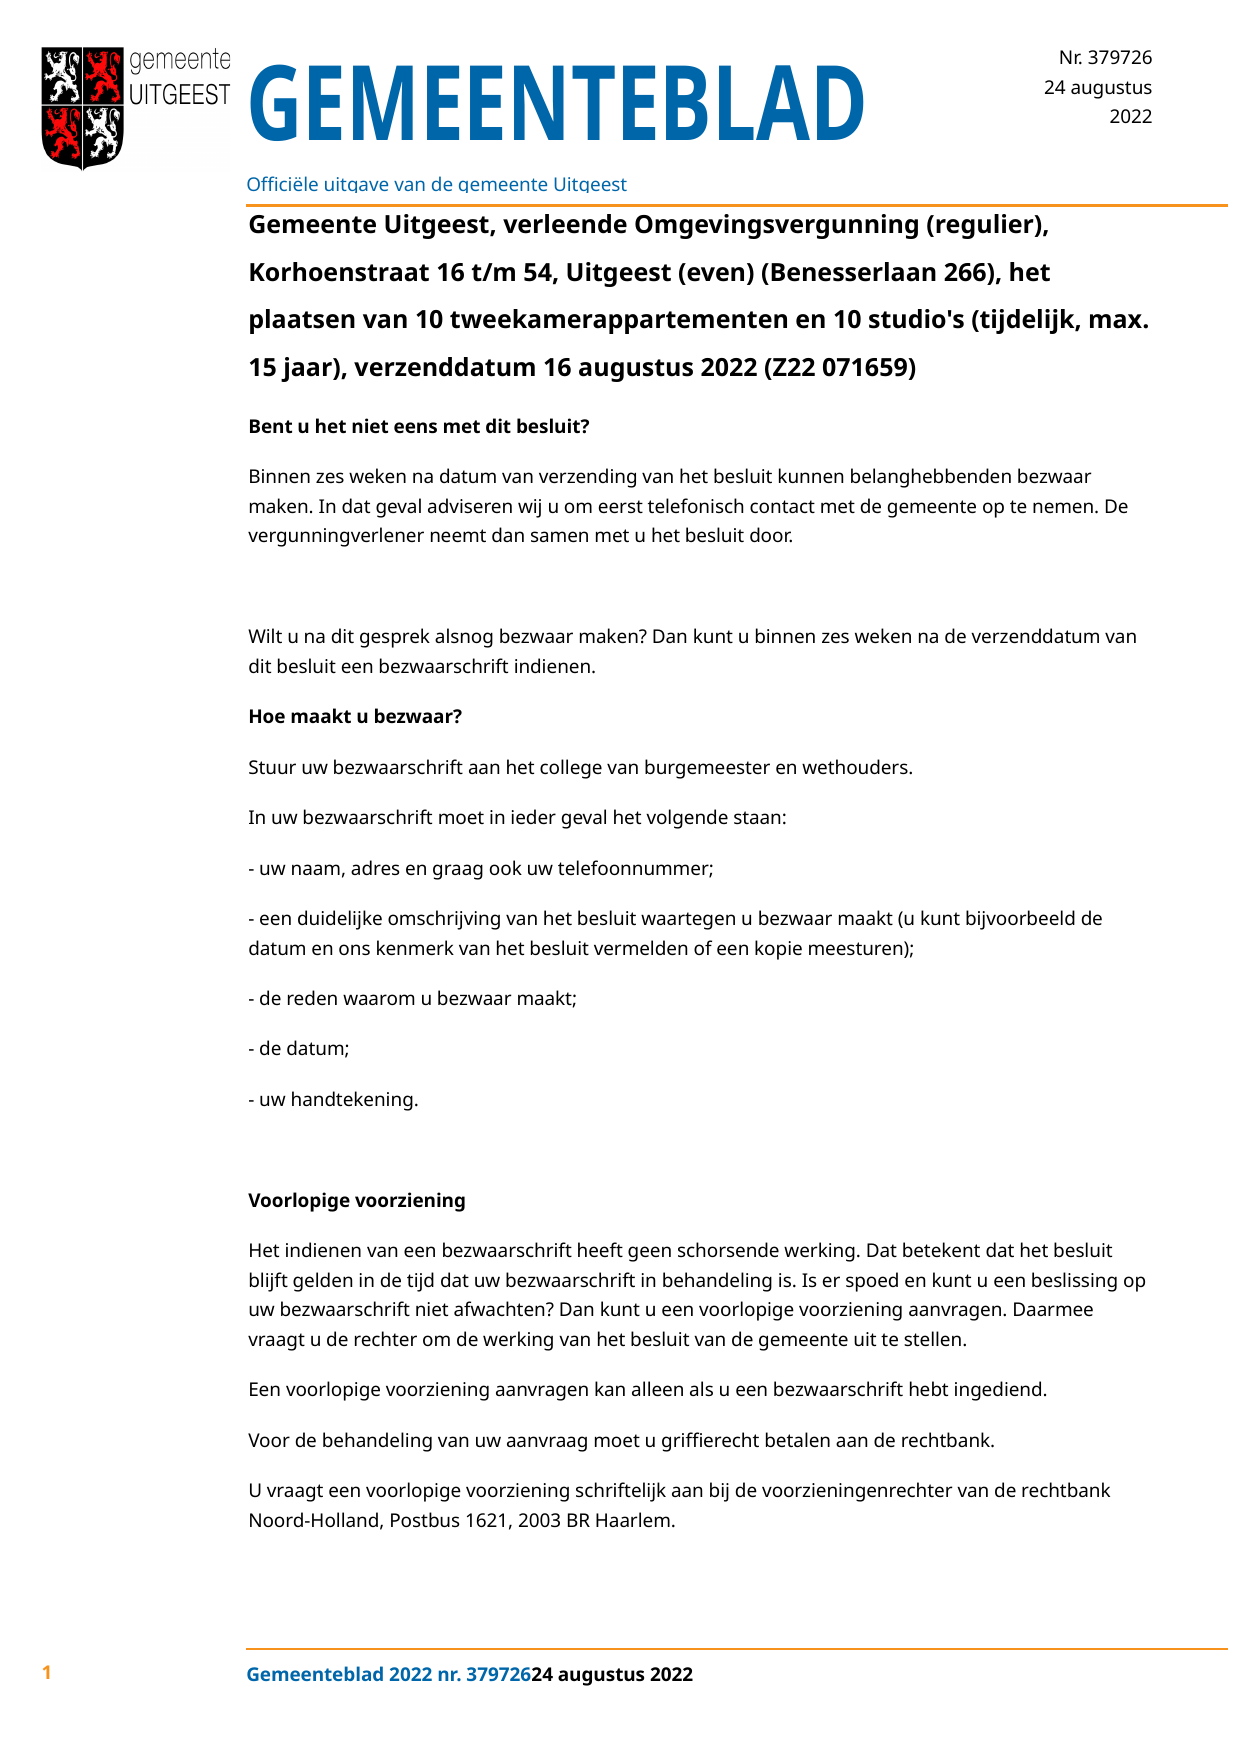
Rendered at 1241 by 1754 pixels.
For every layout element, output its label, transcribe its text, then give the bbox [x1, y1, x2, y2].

text - de reden waarom u bezwaar maakt; [248, 985, 1152, 1011]
text Stuur uw bezwaarschrift aan het college van burgemeester en wethouders. [248, 754, 1152, 780]
text Bent u het niet eens met dit besluit? [248, 413, 1152, 439]
text Binnen zes weken na datum van verzending van het besluit kunnen belanghebbenden bezwaar maken. In dat geval adviseren wij u om eerst telefonisch contact met de gemeente op te nemen. De vergunningverlener neemt dan samen met u het besluit door. [248, 463, 1152, 548]
text Voor de behandeling van uw aanvraag moet u griffierecht betalen aan de rechtbank. [248, 1427, 1152, 1453]
text Wilt u na dit gesprek alsnog bezwaar maken? Dan kunt u binnen zes weken na de verzenddatum van dit besluit een bezwaarschrift indienen. [248, 623, 1152, 679]
text - een duidelijke omschrijving van het besluit waartegen u bezwaar maakt (u kunt bijvoorbeeld de datum en ons kenmerk van het besluit vermelden of een kopie meesturen); [248, 905, 1152, 961]
text Gemeente Uitgeest, verleende Omgevingsvergunning (regulier), Korhoenstraat 16 t/m 54, Uitgeest (even) (Benesserlaan 266), het plaatsen van 10 tweekamerappartementen en 10 studio's (tijdelijk, max. 15 jaar), verzenddatum 16 augustus 2022 (Z22 071659) [248, 207, 1152, 384]
text Het indienen van een bezwaarschrift heeft geen schorsende werking. Dat betekent dat het besluit blijft gelden in de tijd dat uw bezwaarschrift in behandeling is. Is er spoed en kunt u een beslissing op uw bezwaarschrift niet afwachten? Dan kunt u een voorlopige voorziening aanvragen. Daarmee vraagt u de rechter om de werking van het besluit van de gemeente uit te stellen. [248, 1237, 1152, 1352]
text In uw bezwaarschrift moet in ieder geval het volgende staan: [248, 804, 1152, 830]
text U vraagt een voorlopige voorziening schriftelijk aan bij de voorzieningenrechter van de rechtbank Noord-Holland, Postbus 1621, 2003 BR Haarlem. [248, 1477, 1152, 1533]
text Hoe maakt u bezwaar? [248, 703, 1152, 729]
text - uw naam, adres en graag ook uw telefoonnummer; [248, 855, 1152, 881]
text - de datum; [248, 1036, 1152, 1061]
text Een voorlopige voorziening aanvragen kan alleen als u een bezwaarschrift hebt ingediend. [248, 1376, 1152, 1402]
text - uw handtekening. [248, 1086, 1152, 1112]
text Voorlopige voorziening [248, 1187, 1152, 1213]
picture [41, 47, 231, 172]
